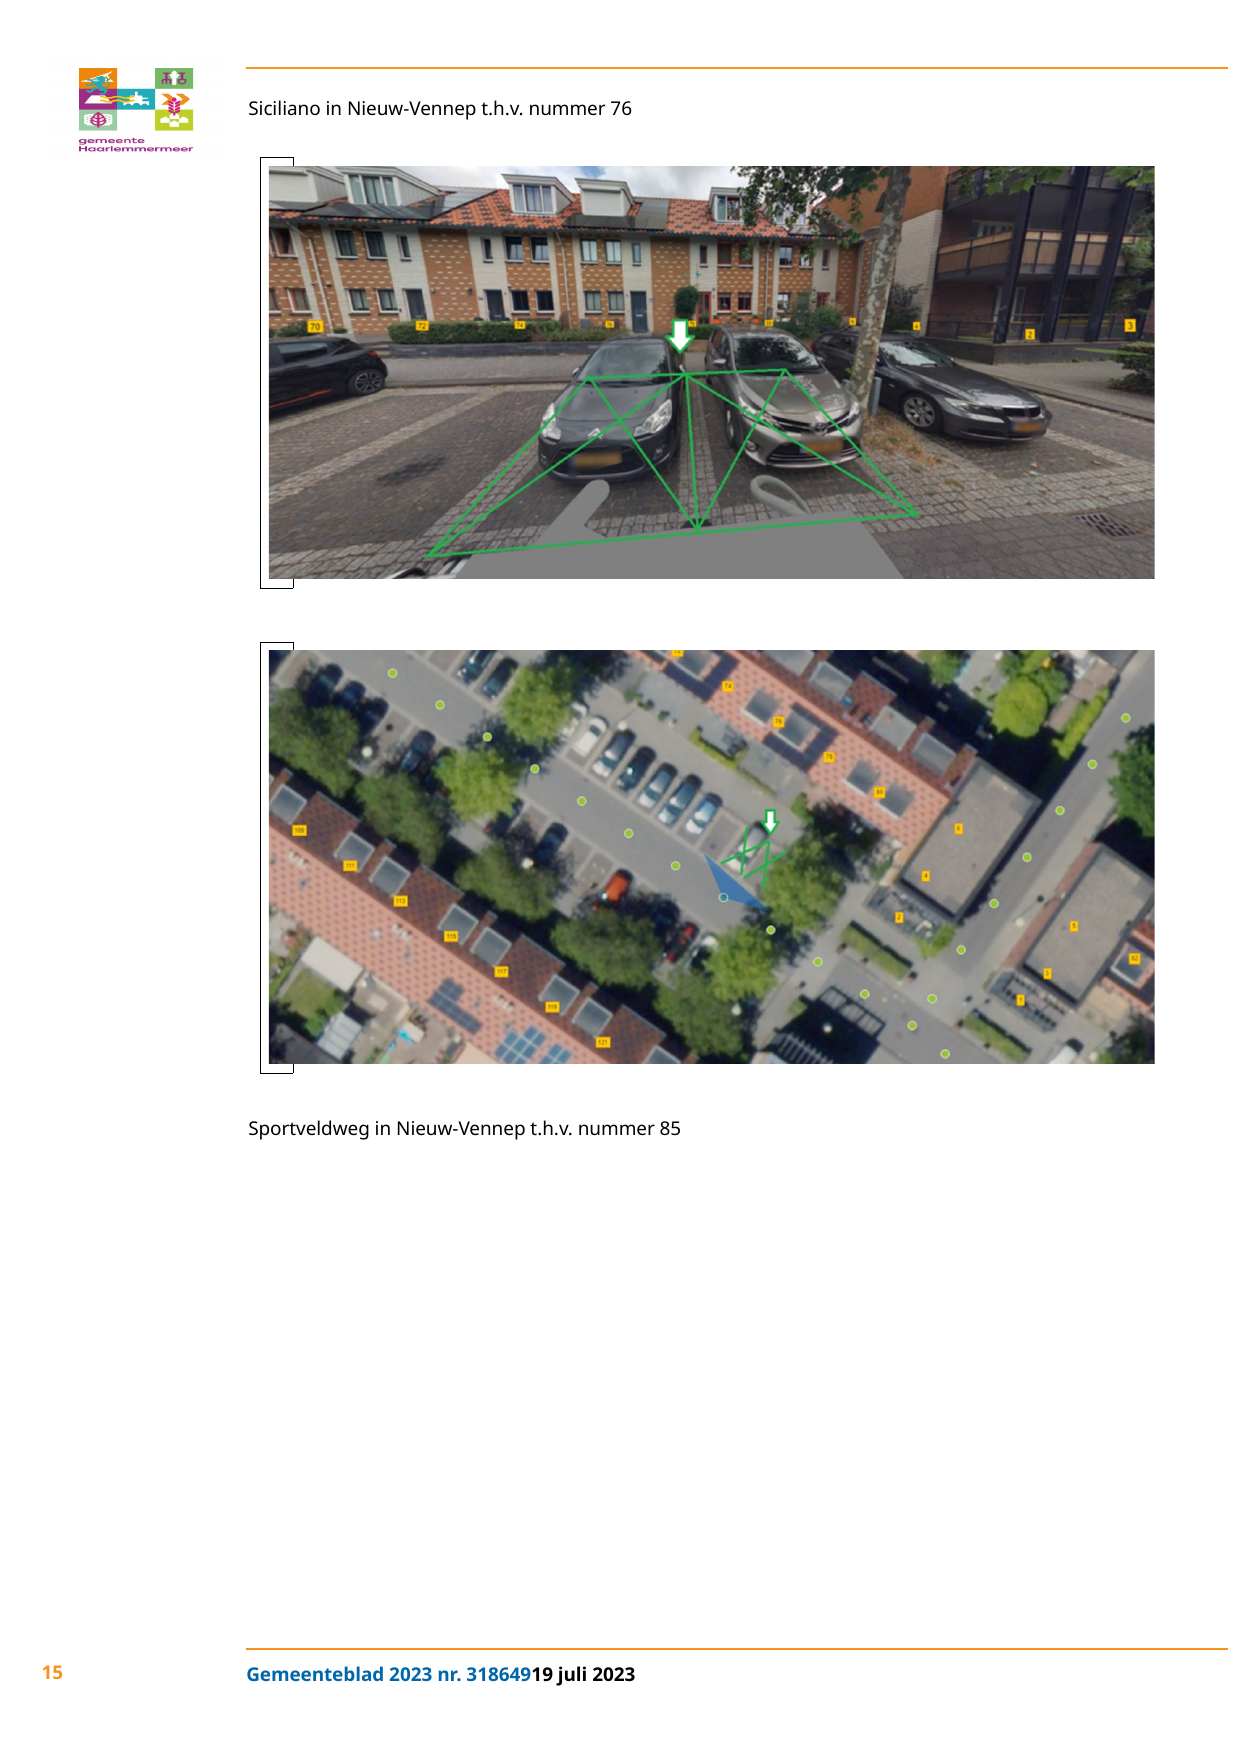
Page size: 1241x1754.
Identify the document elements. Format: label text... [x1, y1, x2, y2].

picture [41, 47, 231, 172]
picture [268, 166, 1155, 579]
text Siciliano in Nieuw-Vennep t.h.v. nummer 76 [248, 95, 1152, 121]
text Sportveldweg in Nieuw-Vennep t.h.v. nummer 85 [248, 1115, 1152, 1141]
picture [268, 650, 1155, 1064]
